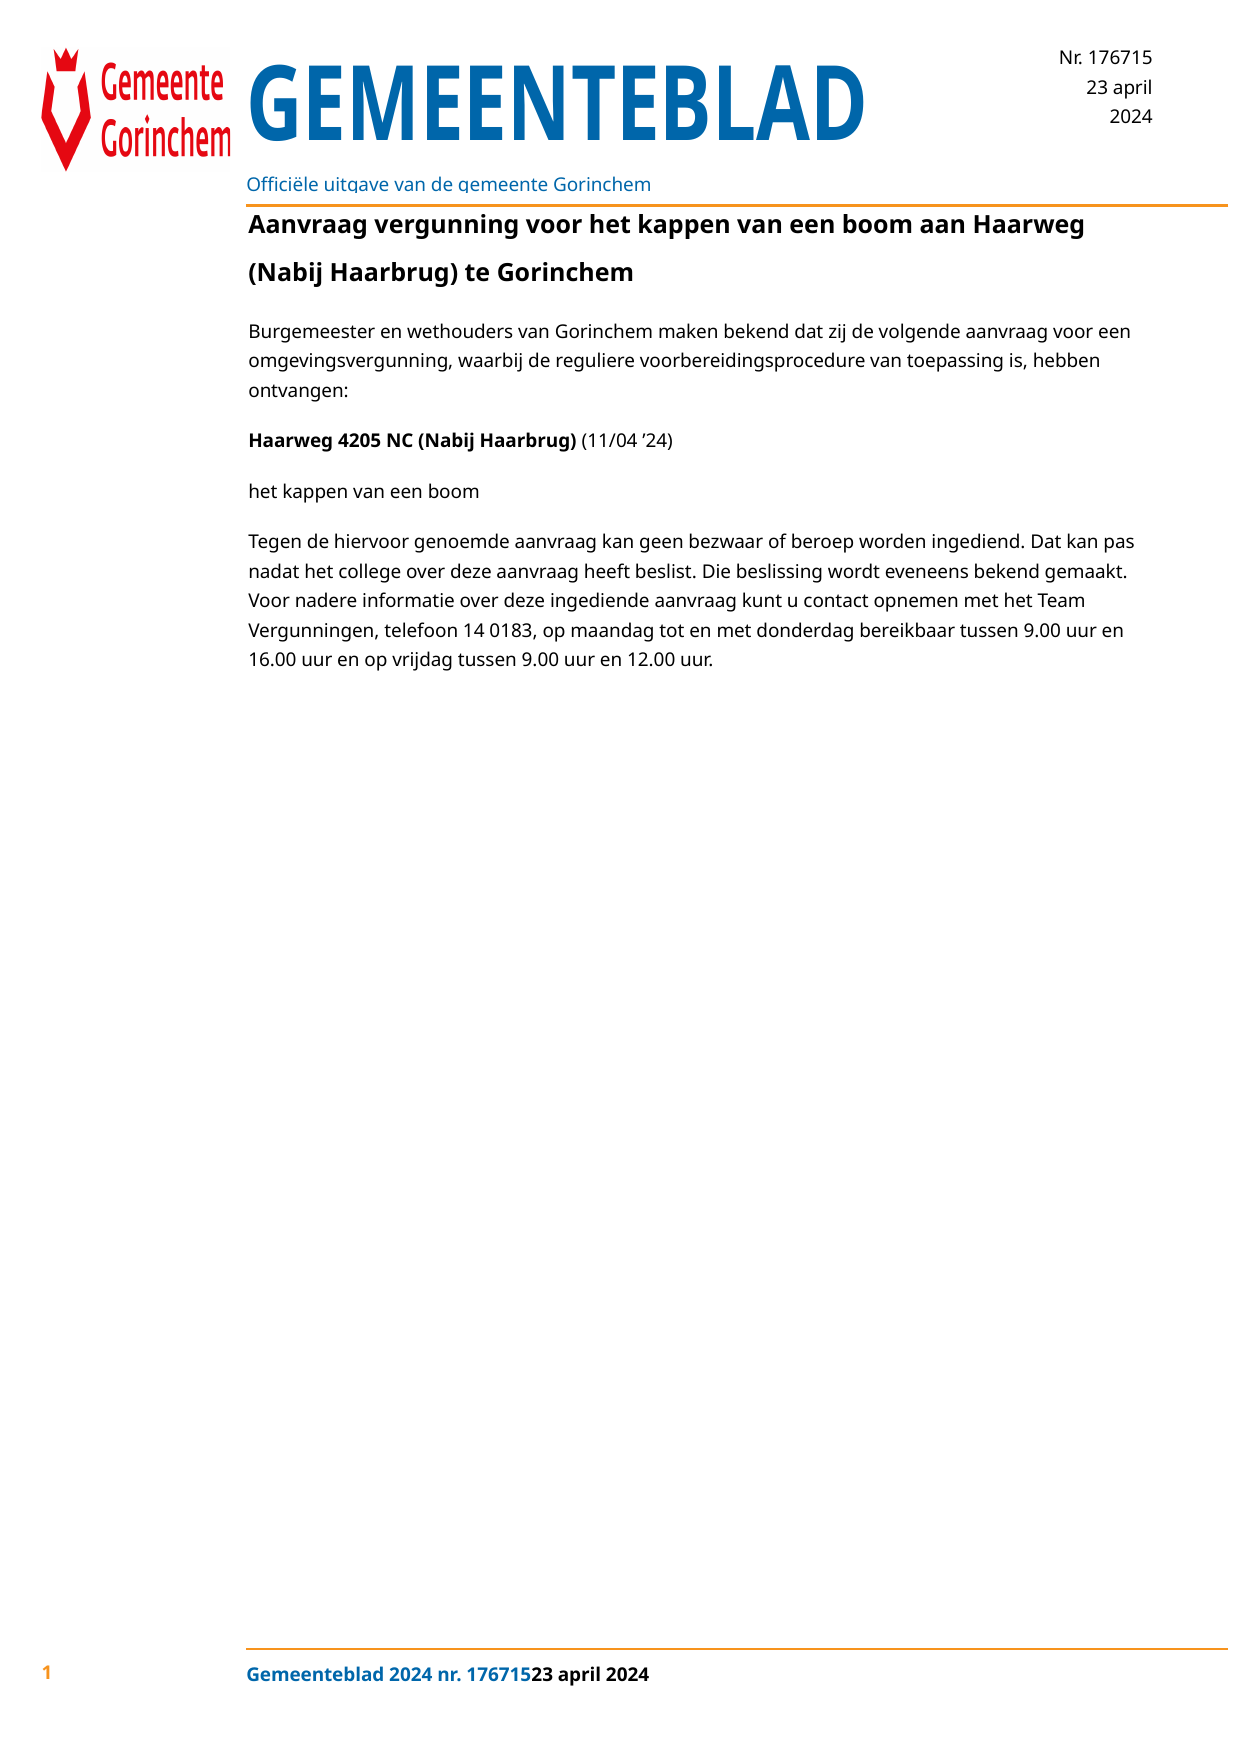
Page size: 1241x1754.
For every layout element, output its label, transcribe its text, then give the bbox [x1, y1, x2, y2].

text Burgemeester en wethouders van Gorinchem maken bekend dat zij de volgende aanvraag voor een omgevingsvergunning, waarbij de reguliere voorbereidingsprocedure van toepassing is, hebben ontvangen: [248, 318, 1152, 403]
picture [41, 47, 231, 172]
text Aanvraag vergunning voor het kappen van een boom aan Haarweg (Nabij Haarbrug) te Gorinchem [248, 207, 1152, 288]
text Tegen de hiervoor genoemde aanvraag kan geen bezwaar of beroep worden ingediend. Dat kan pas nadat het college over deze aanvraag heeft beslist. Die beslissing wordt eveneens bekend gemaakt. Voor nadere informatie over deze ingediende aanvraag kunt u contact opnemen met het Team Vergunningen, telefoon 14 0183, op maandag tot en met donderdag bereikbaar tussen 9.00 uur en 16.00 uur en op vrijdag tussen 9.00 uur en 12.00 uur. [248, 528, 1152, 672]
text het kappen van een boom [248, 478, 1152, 504]
text Haarweg 4205 NC (Nabij Haarbrug) (11/04 ’24) [248, 427, 1152, 453]
